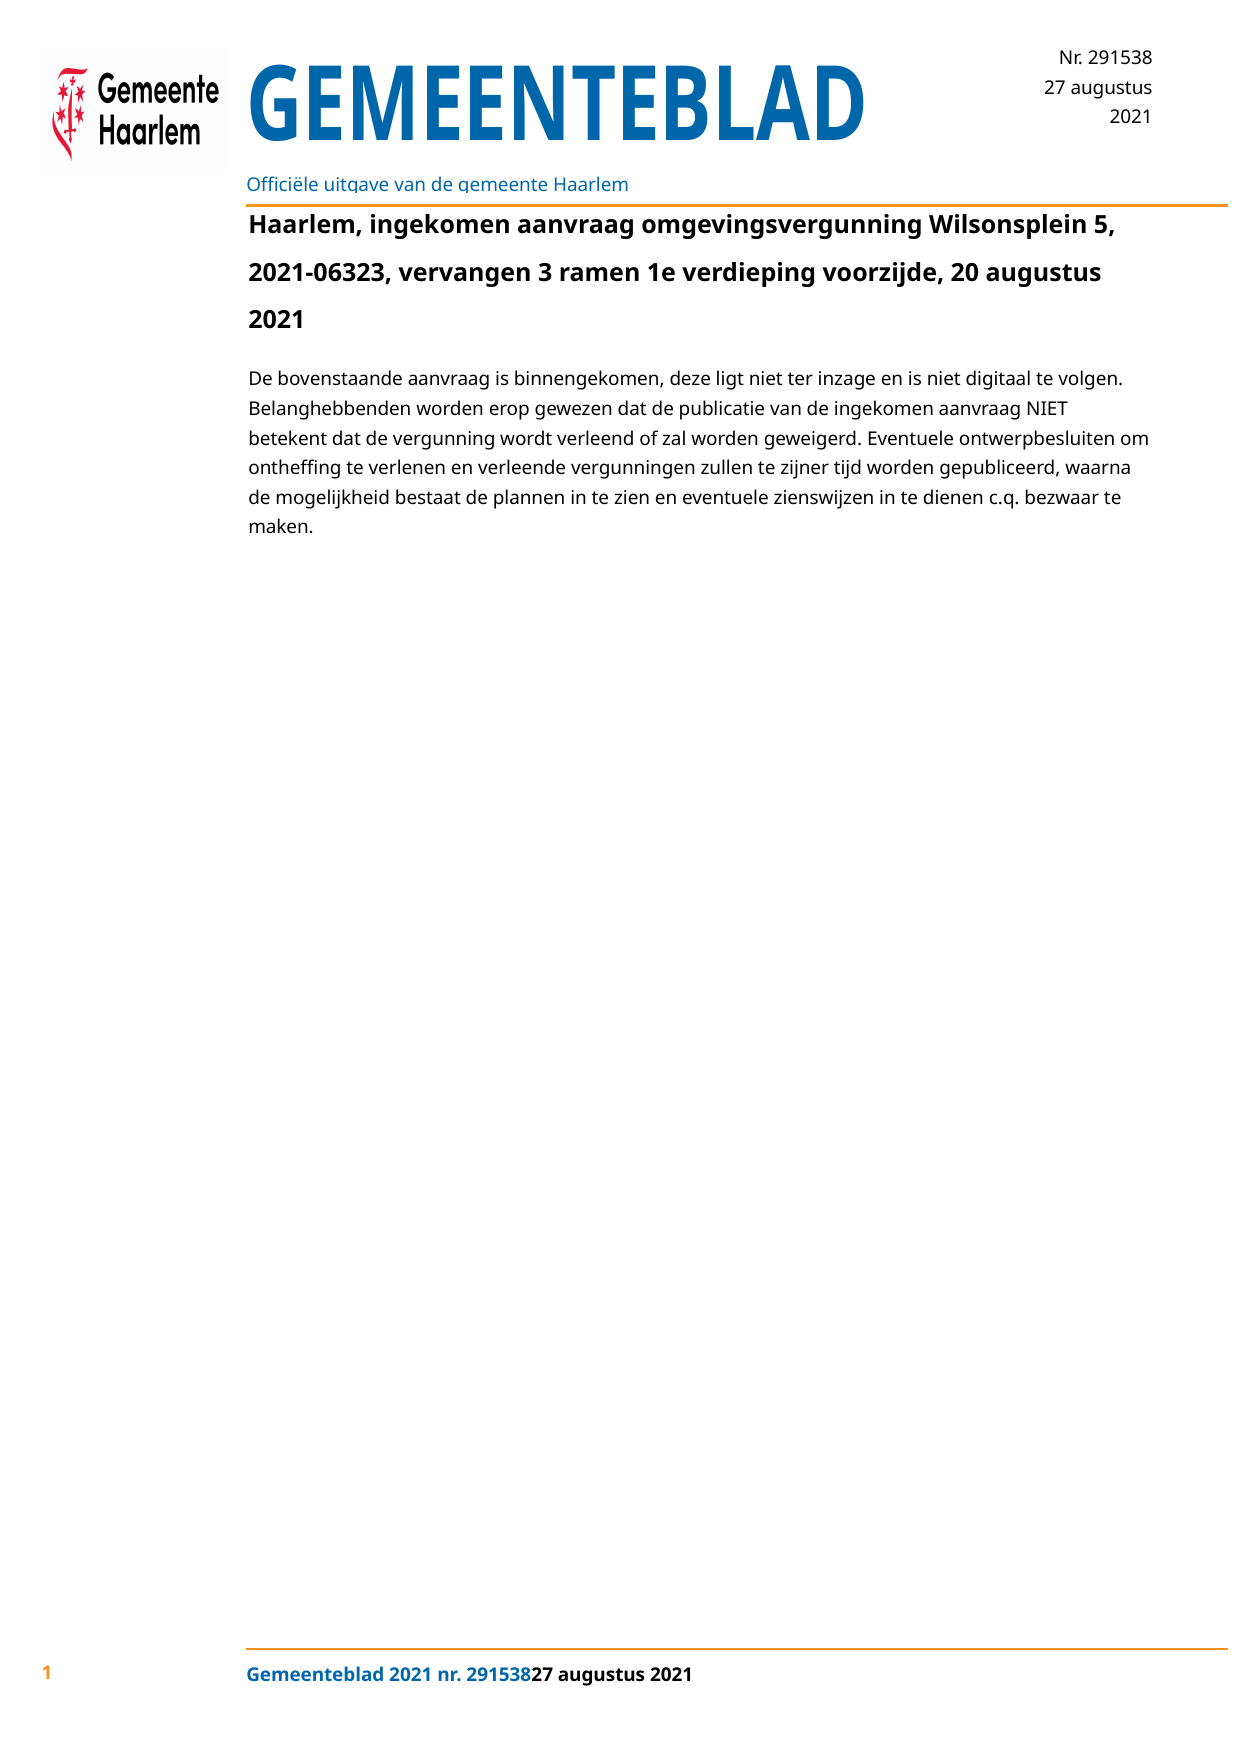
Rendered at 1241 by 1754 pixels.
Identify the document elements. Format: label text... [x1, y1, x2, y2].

text Haarlem, ingekomen aanvraag omgevingsvergunning Wilsonsplein 5, 2021-06323, vervangen 3 ramen 1e verdieping voorzijde, 20 augustus 2021 [248, 207, 1152, 336]
text De bovenstaande aanvraag is binnengekomen, deze ligt niet ter inzage en is niet digitaal te volgen. Belanghebbenden worden erop gewezen dat de publicatie van de ingekomen aanvraag NIET betekent dat de vergunning wordt verleend of zal worden geweigerd. Eventuele ontwerpbesluiten om ontheffing te verlenen en verleende vergunningen zullen te zijner tijd worden gepubliceerd, waarna de mogelijkheid bestaat de plannen in te zien en eventuele zienswijzen in te dienen c.q. bezwaar te maken. [248, 366, 1152, 539]
picture [41, 47, 231, 172]
